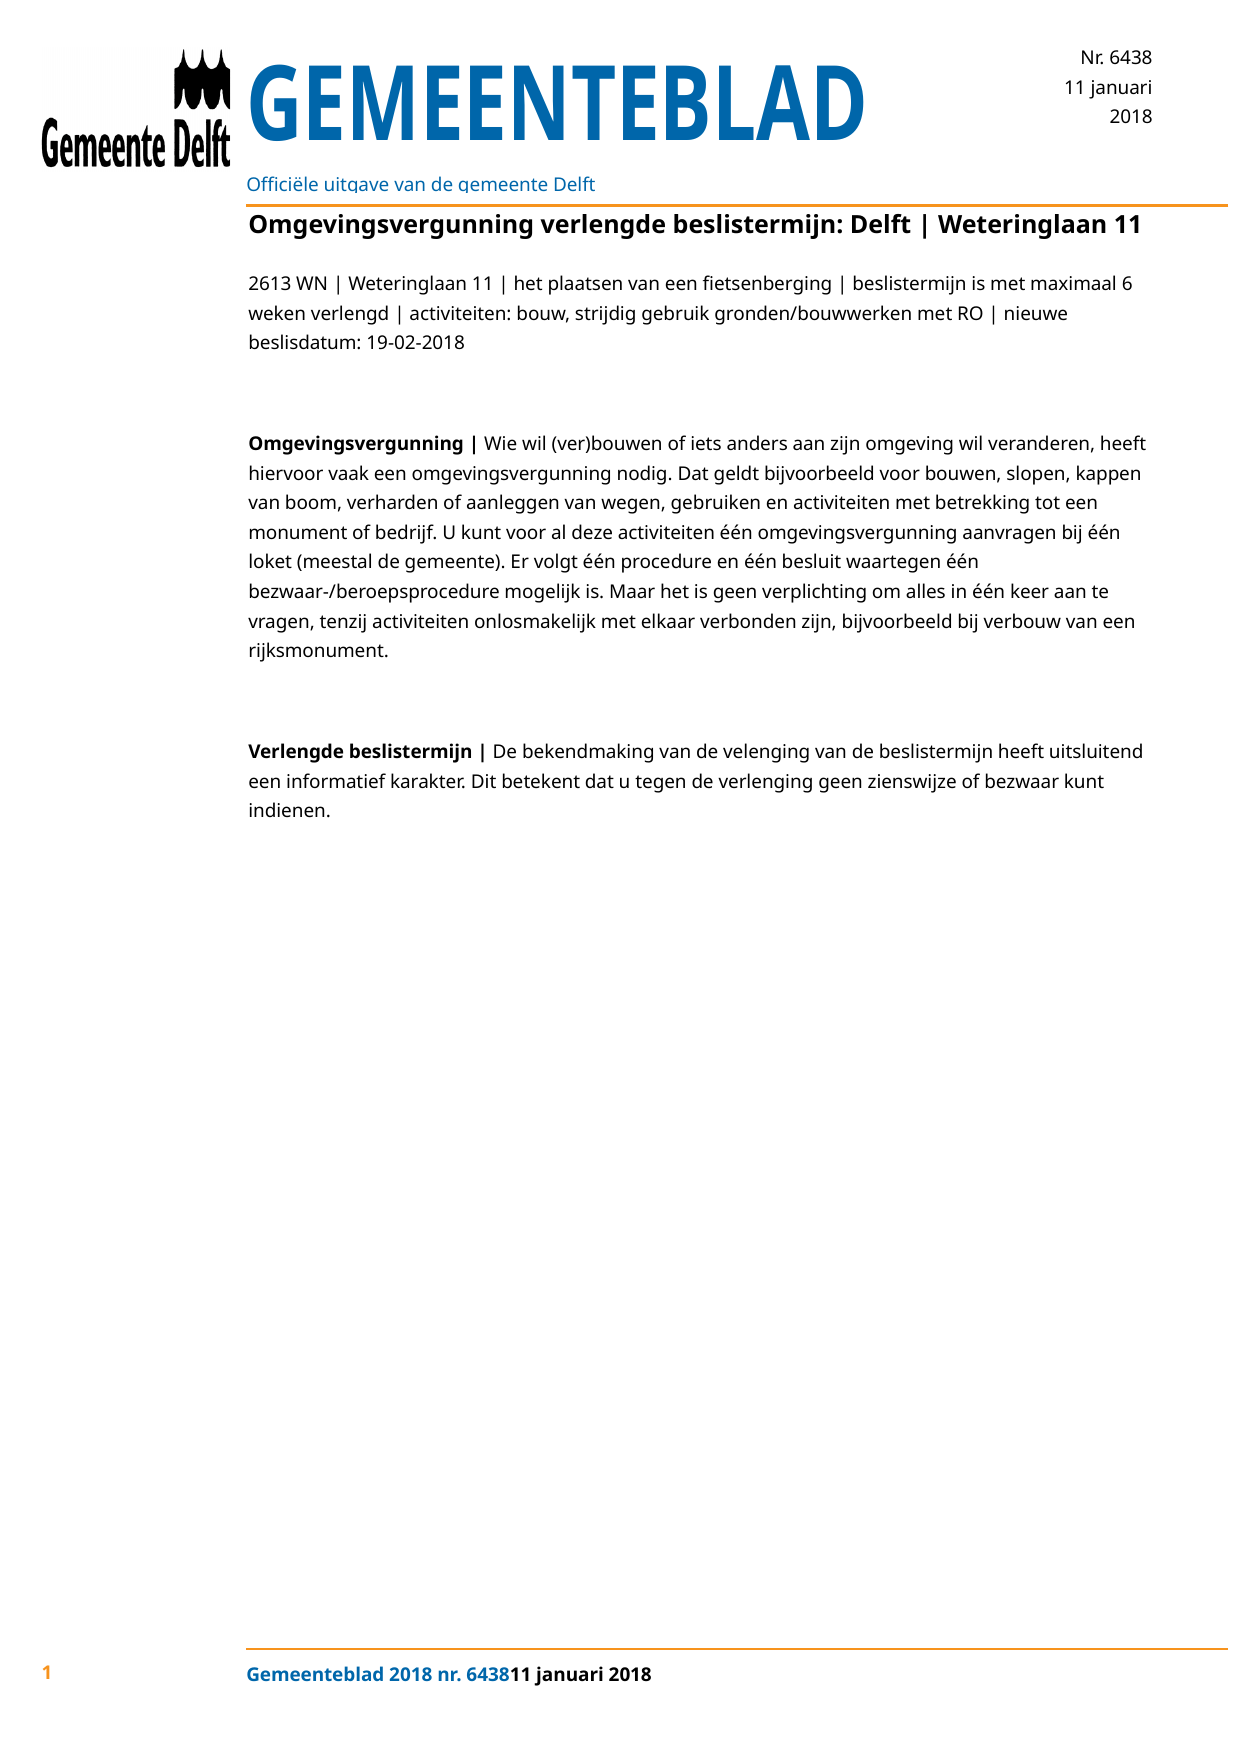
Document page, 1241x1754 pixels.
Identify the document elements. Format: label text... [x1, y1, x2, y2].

text Verlengde beslistermijn | De bekendmaking van de velenging van de beslistermijn heeft uitsluitend een informatief karakter. Dit betekent dat u tegen de verlenging geen zienswijze of bezwaar kunt indienen. [248, 738, 1152, 823]
text Omgevingsvergunning | Wie wil (ver)bouwen of iets anders aan zijn omgeving wil veranderen, heeft hiervoor vaak een omgevingsvergunning nodig. Dat geldt bijvoorbeeld voor bouwen, slopen, kappen van boom, verharden of aanleggen van wegen, gebruiken en activiteiten met betrekking tot een monument of bedrijf. U kunt voor al deze activiteiten één omgevingsvergunning aanvragen bij één loket (meestal de gemeente). Er volgt één procedure en één besluit waartegen één bezwaar-/beroepsprocedure mogelijk is. Maar het is geen verplichting om alles in één keer aan te vragen, tenzij activiteiten onlosmakelijk met elkaar verbonden zijn, bijvoorbeeld bij verbouw van een rijksmonument. [248, 430, 1152, 663]
text Omgevingsvergunning verlengde beslistermijn: Delft | Weteringlaan 11 [248, 207, 1152, 241]
picture [41, 47, 231, 172]
text 2613 WN | Weteringlaan 11 | het plaatsen van een fietsenberging | beslistermijn is met maximaal 6 weken verlengd | activiteiten: bouw, strijdig gebruik gronden/bouwwerken met RO | nieuwe beslisdatum: 19-02-2018 [248, 270, 1152, 355]
